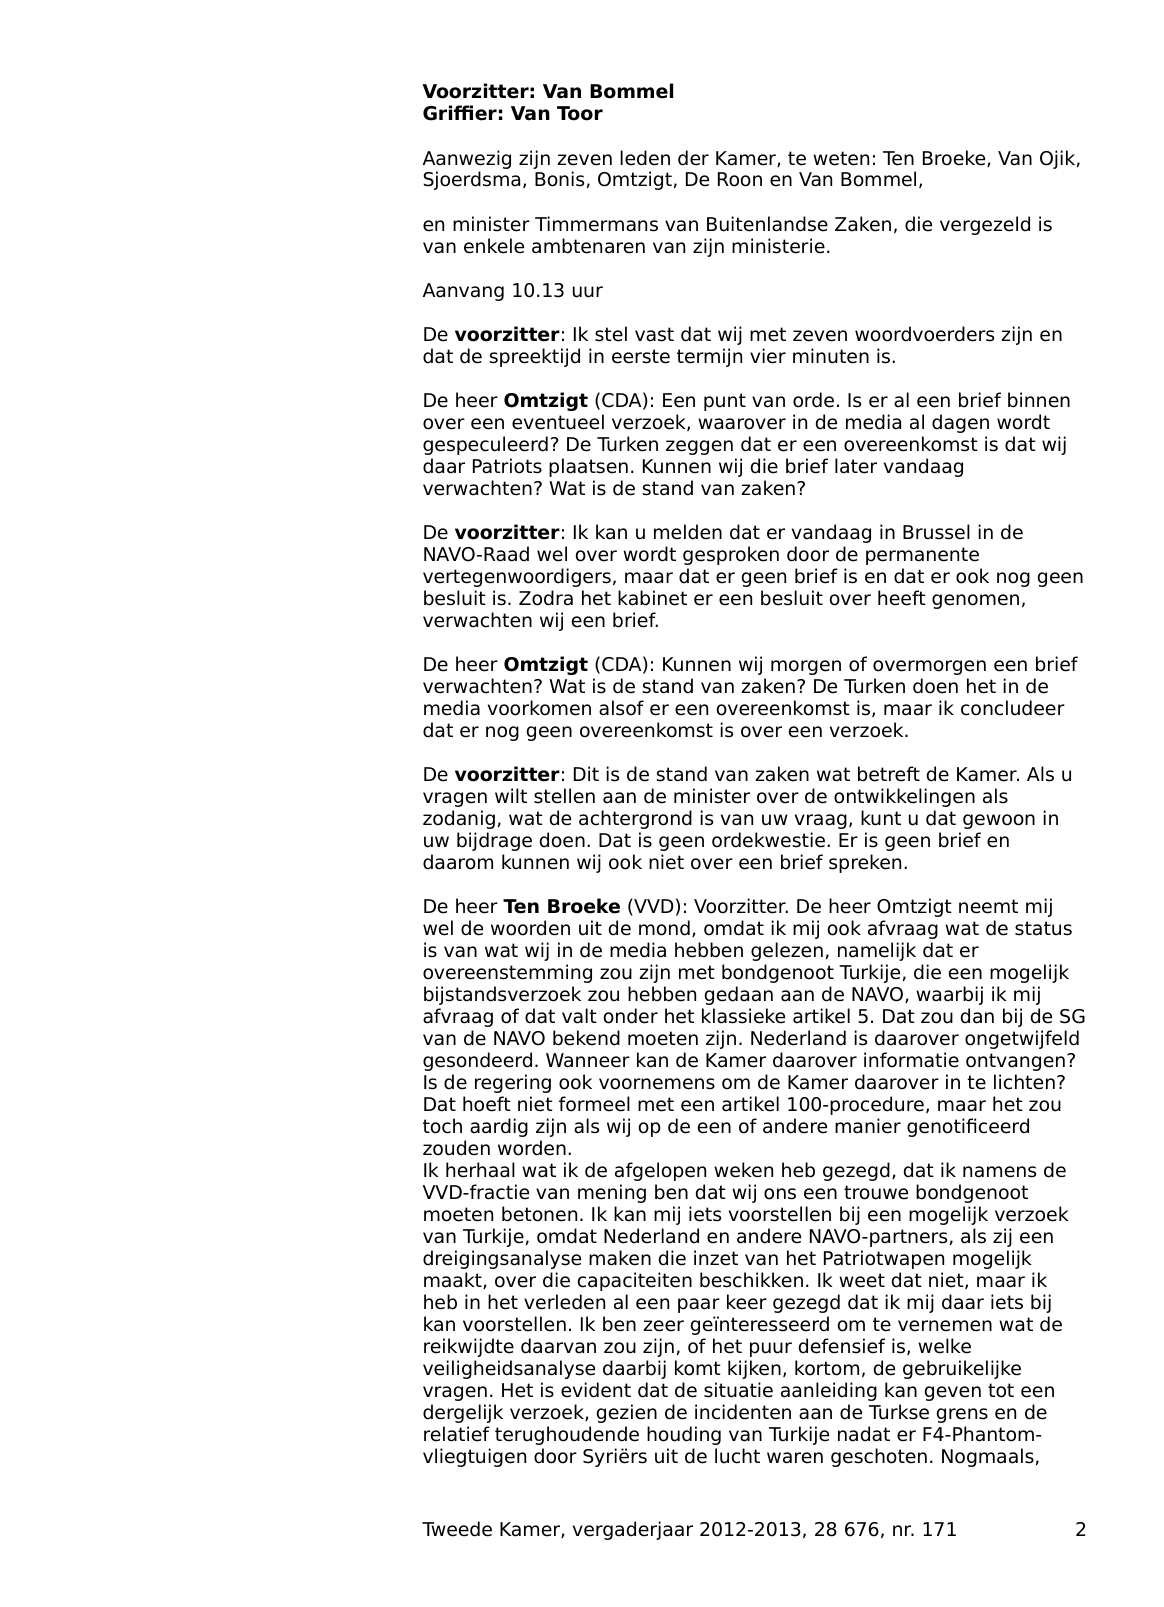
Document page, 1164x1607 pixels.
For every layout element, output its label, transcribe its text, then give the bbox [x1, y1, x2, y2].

text De heer Omtzigt (CDA): Een punt van orde. Is er al een brief binnen over een eventueel verzoek, waarover in de media al dagen wordt gespeculeerd? De Turken zeggen dat er een overeenkomst is dat wij daar Patriots plaatsen. Kunnen wij die brief later vandaag verwachten? Wat is de stand van zaken? [422, 390, 1087, 500]
text en minister Timmermans van Buitenlandse Zaken, die vergezeld is van enkele ambtenaren van zijn ministerie. [422, 213, 1087, 257]
text De heer Ten Broeke (VVD): Voorzitter. De heer Omtzigt neemt mij wel de woorden uit de mond, omdat ik mij ook afvraag wat de status is van wat wij in de media hebben gelezen, namelijk dat er overeenstemming zou zijn met bondgenoot Turkije, die een mogelijk bijstandsverzoek zou hebben gedaan aan de NAVO, waarbij ik mij afvraag of dat valt onder het klassieke artikel 5. Dat zou dan bij de SG van de NAVO bekend moeten zijn. Nederland is daarover ongetwijfeld gesondeerd. Wanneer kan de Kamer daarover informatie ontvangen? Is de regering ook voornemens om de Kamer daarover in te lichten? Dat hoeft niet formeel met een artikel 100-procedure, maar het zou toch aardig zijn als wij op de een of andere manier genotificeerd zouden worden. [422, 896, 1087, 1160]
text Ik herhaal wat ik de afgelopen weken heb gezegd, dat ik namens de VVD-fractie van mening ben dat wij ons een trouwe bondgenoot moeten betonen. Ik kan mij iets voorstellen bij een mogelijk verzoek van Turkije, omdat Nederland en andere NAVO-partners, als zij een dreigingsanalyse maken die inzet van het Patriotwapen mogelijk maakt, over die capaciteiten beschikken. Ik weet dat niet, maar ik heb in het verleden al een paar keer gezegd dat ik mij daar iets bij kan voorstellen. Ik ben zeer geïnteresseerd om te vernemen wat de reikwijdte daarvan zou zijn, of het puur defensief is, welke veiligheidsanalyse daarbij komt kijken, kortom, de gebruikelijke vragen. Het is evident dat de situatie aanleiding kan geven tot een dergelijk verzoek, gezien de incidenten aan de Turkse grens en de relatief terughoudende houding van Turkije nadat er F4-Phantom-vliegtuigen door Syriërs uit de lucht waren geschoten. Nogmaals, [422, 1160, 1087, 1468]
text Voorzitter: Van Bommel [422, 81, 1087, 103]
text De voorzitter: Ik kan u melden dat er vandaag in Brussel in de NAVO-Raad wel over wordt gesproken door de permanente vertegenwoordigers, maar dat er geen brief is en dat er ook nog geen besluit is. Zodra het kabinet er een besluit over heeft genomen, verwachten wij een brief. [422, 522, 1087, 632]
text Griffier: Van Toor [422, 103, 1087, 125]
text Aanwezig zijn zeven leden der Kamer, te weten: Ten Broeke, Van Ojik, Sjoerdsma, Bonis, Omtzigt, De Roon en Van Bommel, [422, 147, 1087, 191]
text Aanvang 10.13 uur [422, 280, 1087, 302]
text De voorzitter: Dit is de stand van zaken wat betreft de Kamer. Als u vragen wilt stellen aan de minister over de ontwikkelingen als zodanig, wat de achtergrond is van uw vraag, kunt u dat gewoon in uw bijdrage doen. Dat is geen ordekwestie. Er is geen brief en daarom kunnen wij ook niet over een brief spreken. [422, 764, 1087, 874]
text De heer Omtzigt (CDA): Kunnen wij morgen of overmorgen een brief verwachten? Wat is de stand van zaken? De Turken doen het in de media voorkomen alsof er een overeenkomst is, maar ik concludeer dat er nog geen overeenkomst is over een verzoek. [422, 654, 1087, 742]
text De voorzitter: Ik stel vast dat wij met zeven woordvoerders zijn en dat de spreektijd in eerste termijn vier minuten is. [422, 324, 1087, 368]
